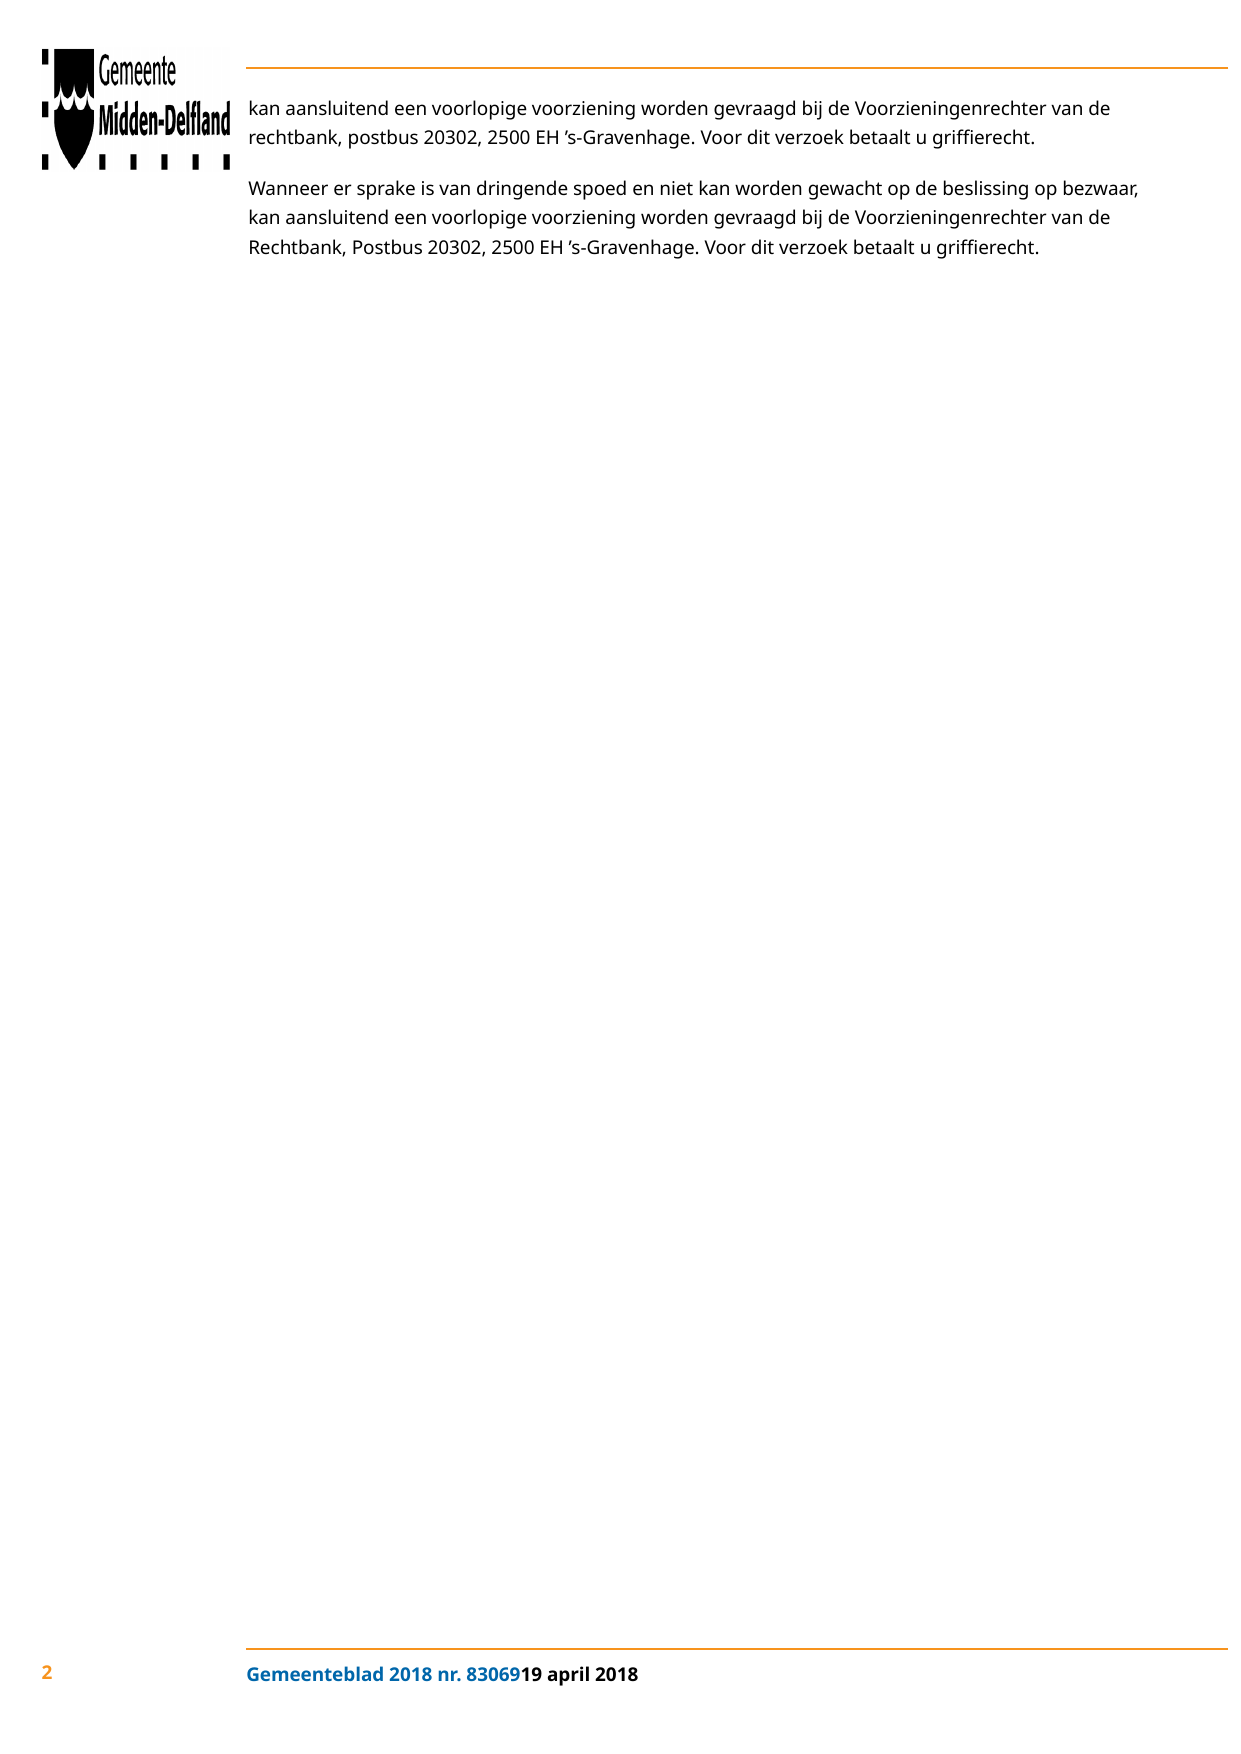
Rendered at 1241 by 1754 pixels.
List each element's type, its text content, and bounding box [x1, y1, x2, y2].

text kan aansluitend een voorlopige voorziening worden gevraagd bij de Voorzieningenrechter van de rechtbank, postbus 20302, 2500 EH ’s-Gravenhage. Voor dit verzoek betaalt u griffierecht. [248, 95, 1152, 150]
text Wanneer er sprake is van dringende spoed en niet kan worden gewacht op de beslissing op bezwaar, kan aansluitend een voorlopige voorziening worden gevraagd bij de Voorzieningenrechter van de Rechtbank, Postbus 20302, 2500 EH ’s-Gravenhage. Voor dit verzoek betaalt u griffierecht. [248, 175, 1152, 260]
picture [41, 47, 231, 172]
